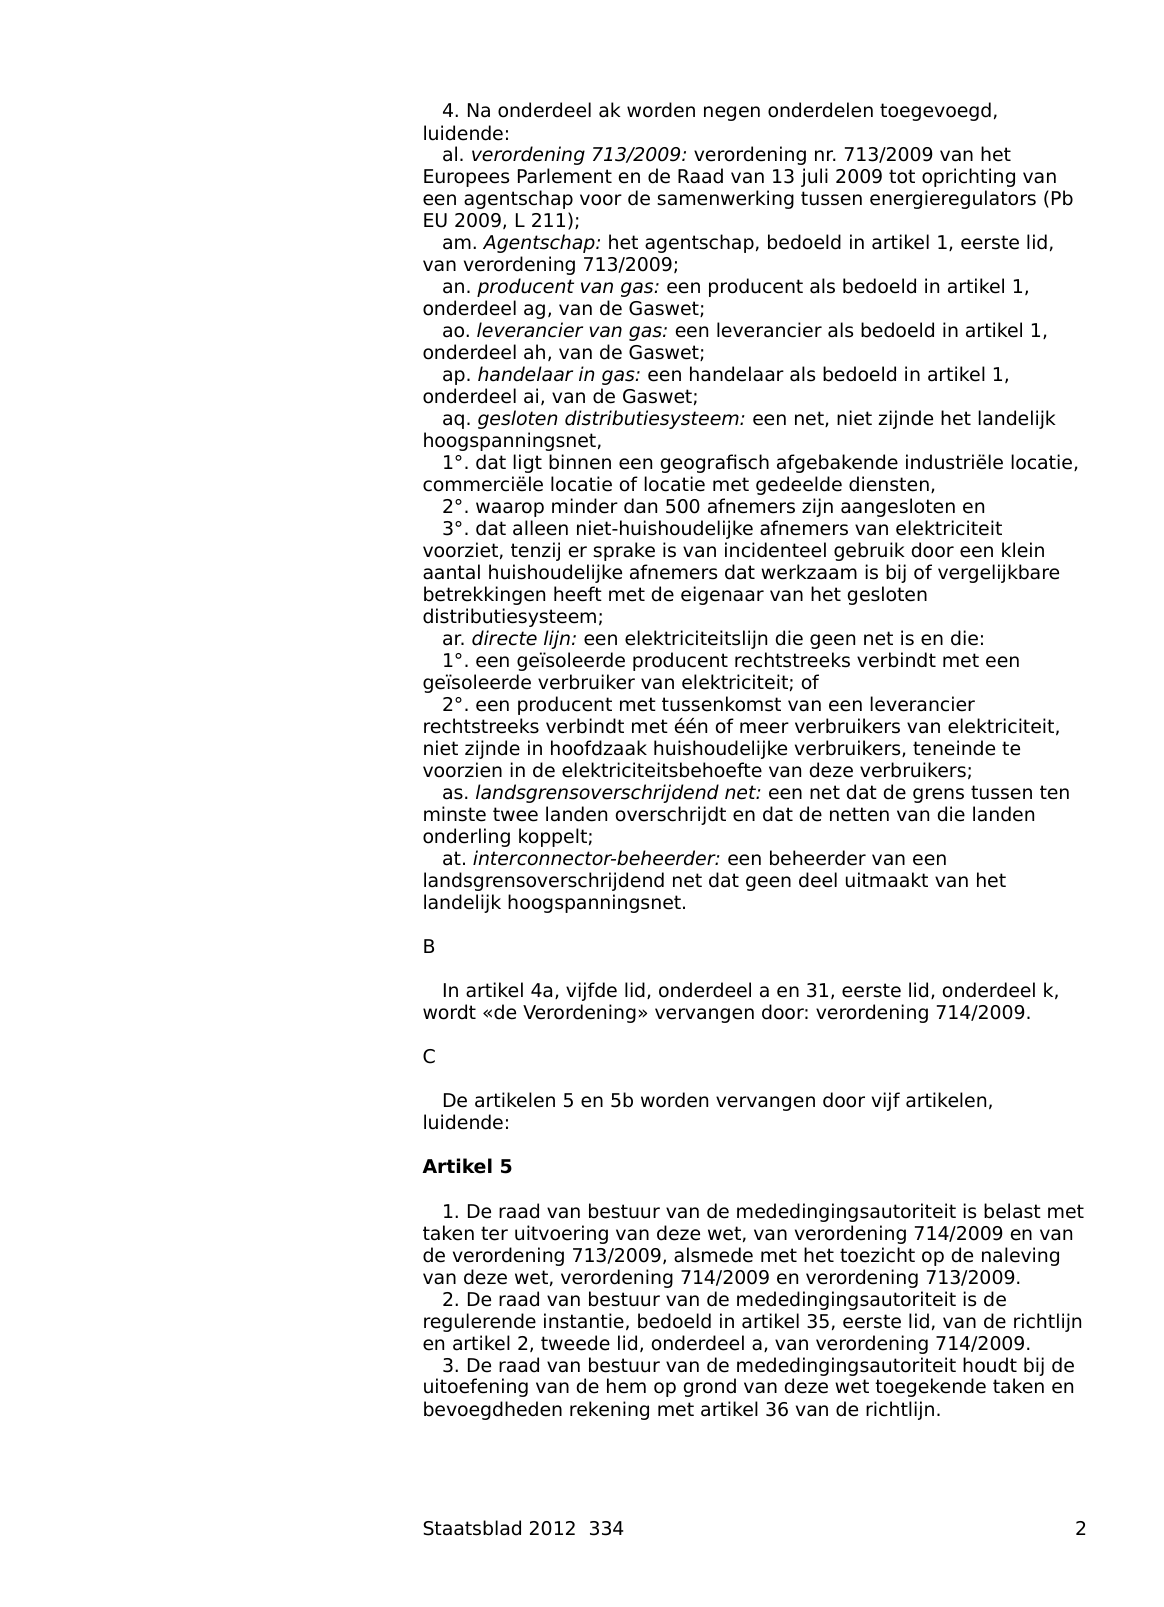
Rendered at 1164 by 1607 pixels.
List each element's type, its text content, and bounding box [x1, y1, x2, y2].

text at. interconnector-beheerder: een beheerder van een landsgrensoverschrijdend net dat geen deel uitmaakt van het landelijk hoogspanningsnet. [422, 848, 1087, 914]
text ap. handelaar in gas: een handelaar als bedoeld in artikel 1, onderdeel ai, van de Gaswet; [422, 364, 1087, 408]
text 4. Na onderdeel ak worden negen onderdelen toegevoegd, luidende: [422, 100, 1087, 144]
text 2. De raad van bestuur van de mededingingsautoriteit is de regulerende instantie, bedoeld in artikel 35, eerste lid, van de richtlijn en artikel 2, tweede lid, onderdeel a, van verordening 714/2009. [422, 1288, 1087, 1354]
text In artikel 4a, vijfde lid, onderdeel a en 31, eerste lid, onderdeel k, wordt «de Verordening» vervangen door: verordening 714/2009. [422, 980, 1087, 1024]
text al. verordening 713/2009: verordening nr. 713/2009 van het Europees Parlement en de Raad van 13 juli 2009 tot oprichting van een agentschap voor de samenwerking tussen energieregulators (Pb EU 2009, L 211); [422, 144, 1087, 232]
subtitle Artikel 5 [422, 1156, 1087, 1178]
text De artikelen 5 en 5b worden vervangen door vijf artikelen, luidende: [422, 1090, 1087, 1134]
text 1°. dat ligt binnen een geografisch afgebakende industriële locatie, commerciële locatie of locatie met gedeelde diensten, [422, 452, 1087, 496]
text 2°. waarop minder dan 500 afnemers zijn aangesloten en [422, 496, 1087, 518]
text 1°. een geïsoleerde producent rechtstreeks verbindt met een geïsoleerde verbruiker van elektriciteit; of [422, 650, 1087, 694]
text B [422, 936, 1087, 958]
text C [422, 1046, 1087, 1068]
text am. Agentschap: het agentschap, bedoeld in artikel 1, eerste lid, van verordening 713/2009; [422, 232, 1087, 276]
text 3°. dat alleen niet-huishoudelijke afnemers van elektriciteit voorziet, tenzij er sprake is van incidenteel gebruik door een klein aantal huishoudelijke afnemers dat werkzaam is bij of vergelijkbare betrekkingen heeft met de eigenaar van het gesloten distributiesysteem; [422, 518, 1087, 628]
text an. producent van gas: een producent als bedoeld in artikel 1, onderdeel ag, van de Gaswet; [422, 276, 1087, 320]
text ar. directe lijn: een elektriciteitslijn die geen net is en die: [422, 628, 1087, 650]
text ao. leverancier van gas: een leverancier als bedoeld in artikel 1, onderdeel ah, van de Gaswet; [422, 320, 1087, 364]
text 2°. een producent met tussenkomst van een leverancier rechtstreeks verbindt met één of meer verbruikers van elektriciteit, niet zijnde in hoofdzaak huishoudelijke verbruikers, teneinde te voorzien in de elektriciteitsbehoefte van deze verbruikers; [422, 694, 1087, 782]
text 3. De raad van bestuur van de mededingingsautoriteit houdt bij de uitoefening van de hem op grond van deze wet toegekende taken en bevoegdheden rekening met artikel 36 van de richtlijn. [422, 1354, 1087, 1420]
text 1. De raad van bestuur van de mededingingsautoriteit is belast met taken ter uitvoering van deze wet, van verordening 714/2009 en van de verordening 713/2009, alsmede met het toezicht op de naleving van deze wet, verordening 714/2009 en verordening 713/2009. [422, 1201, 1087, 1288]
text aq. gesloten distributiesysteem: een net, niet zijnde het landelijk hoogspanningsnet, [422, 408, 1087, 452]
text as. landsgrensoverschrijdend net: een net dat de grens tussen ten minste twee landen overschrijdt en dat de netten van die landen onderling koppelt; [422, 782, 1087, 848]
